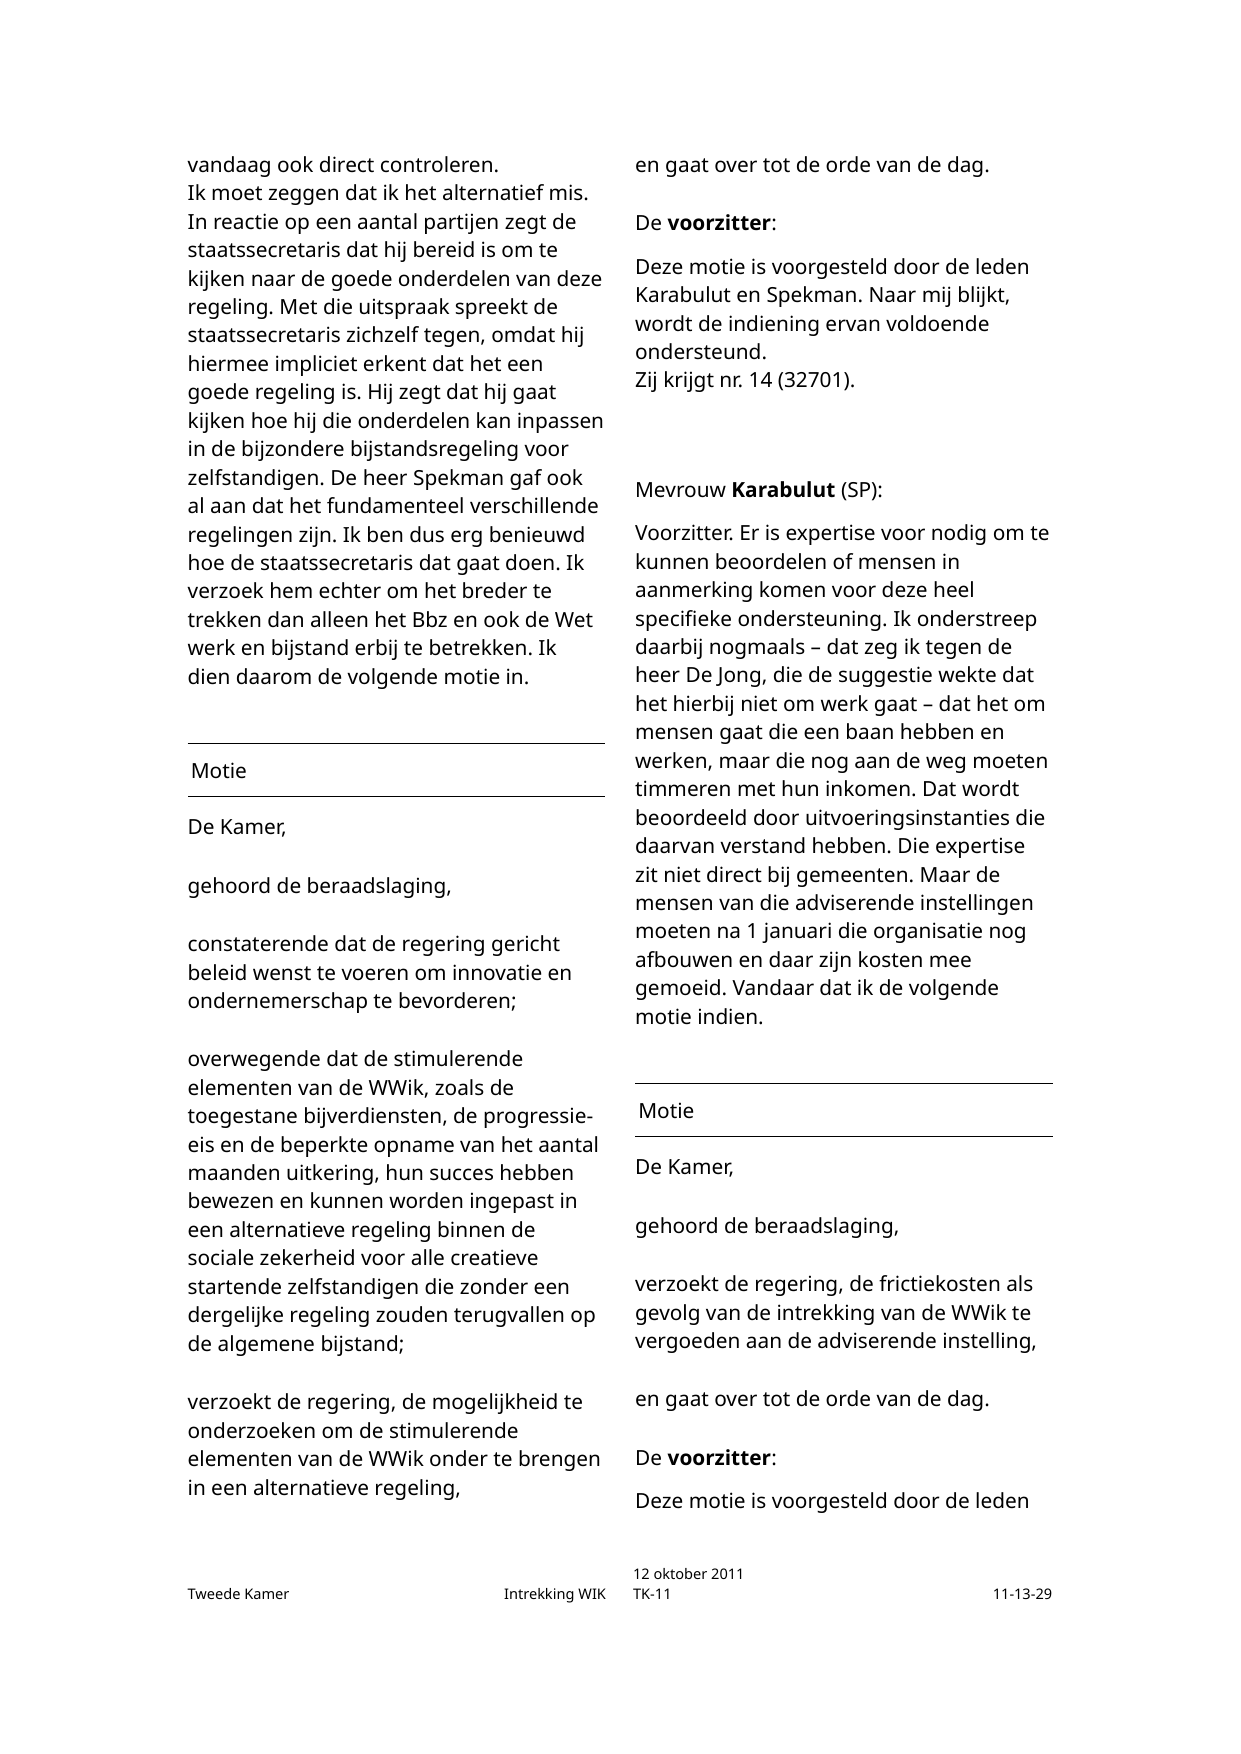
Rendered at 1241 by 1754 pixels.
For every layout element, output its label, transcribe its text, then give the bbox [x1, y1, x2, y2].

text  [635, 424, 1053, 452]
text overwegende dat de stimulerende elementen van de WWik, zoals de toegestane bijverdiensten, de progressie-eis en de beperkte opname van het aantal maanden uitkering, hun succes hebben bewezen en kunnen worden ingepast in een alternatieve regeling binnen de sociale zekerheid voor alle creatieve startende zelfstandigen die zonder een dergelijke regeling zouden terugvallen op de algemene bijstand; [187, 1044, 605, 1357]
text gehoord de beraadslaging, [187, 871, 605, 899]
text Deze motie is voorgesteld door de leden [635, 1486, 1053, 1515]
subtitle Motie [635, 1084, 1053, 1136]
text De voorzitter: [635, 1443, 1053, 1471]
text en gaat over tot de orde van de dag. [635, 1384, 1053, 1413]
text gehoord de beraadslaging, [635, 1211, 1053, 1239]
text en gaat over tot de orde van de dag. [635, 150, 1053, 178]
text verzoekt de regering, de frictiekosten als gevolg van de intrekking van de WWik te vergoeden aan de adviserende instelling, [635, 1269, 1053, 1354]
text constaterende dat de regering gericht beleid wenst te voeren om innovatie en ondernemerschap te bevorderen; [187, 929, 605, 1014]
text De voorzitter: [635, 208, 1053, 237]
text verzoekt de regering, de mogelijkheid te onderzoeken om de stimulerende elementen van de WWik onder te brengen in een alternatieve regeling, [187, 1387, 605, 1501]
text Deze motie is voorgesteld door de leden Karabulut en Spekman. Naar mij blijkt, wordt de indiening ervan voldoende ondersteund. [635, 252, 1053, 366]
text Mevrouw Karabulut (SP): [635, 475, 1053, 503]
subtitle Motie [187, 744, 605, 797]
text Voorzitter. Er is expertise voor nodig om te kunnen beoordelen of mensen in aanmerking komen voor deze heel specifieke ondersteuning. Ik onderstreep daarbij nogmaals – dat zeg ik tegen de heer De Jong, die de suggestie wekte dat het hierbij niet om werk gaat – dat het om mensen gaat die een baan hebben en werken, maar die nog aan de weg moeten timmeren met hun inkomen. Dat wordt beoordeeld door uitvoeringsinstanties die daarvan verstand hebben. Die expertise zit niet direct bij gemeenten. Maar de mensen van die adviserende instellingen moeten na 1 januari die organisatie nog afbouwen en daar zijn kosten mee gemoeid. Vandaar dat ik de volgende motie indien. [635, 518, 1053, 1030]
text De Kamer, [187, 812, 605, 841]
text De Kamer, [635, 1152, 1053, 1181]
text Ik moet zeggen dat ik het alternatief mis. In reactie op een aantal partijen zegt de staatssecretaris dat hij bereid is om te kijken naar de goede onderdelen van deze regeling. Met die uitspraak spreekt de staatssecretaris zichzelf tegen, omdat hij hiermee impliciet erkent dat het een goede regeling is. Hij zegt dat hij gaat kijken hoe hij die onderdelen kan inpassen in de bijzondere bijstandsregeling voor zelfstandigen. De heer Spekman gaf ook al aan dat het fundamenteel verschillende regelingen zijn. Ik ben dus erg benieuwd hoe de staatssecretaris dat gaat doen. Ik verzoek hem echter om het breder te trekken dan alleen het Bbz en ook de Wet werk en bijstand erbij te betrekken. Ik dien daarom de volgende motie in. [187, 178, 605, 690]
text Zij krijgt nr. 14 (32701). [635, 366, 1053, 394]
text vandaag ook direct controleren. [187, 150, 605, 178]
